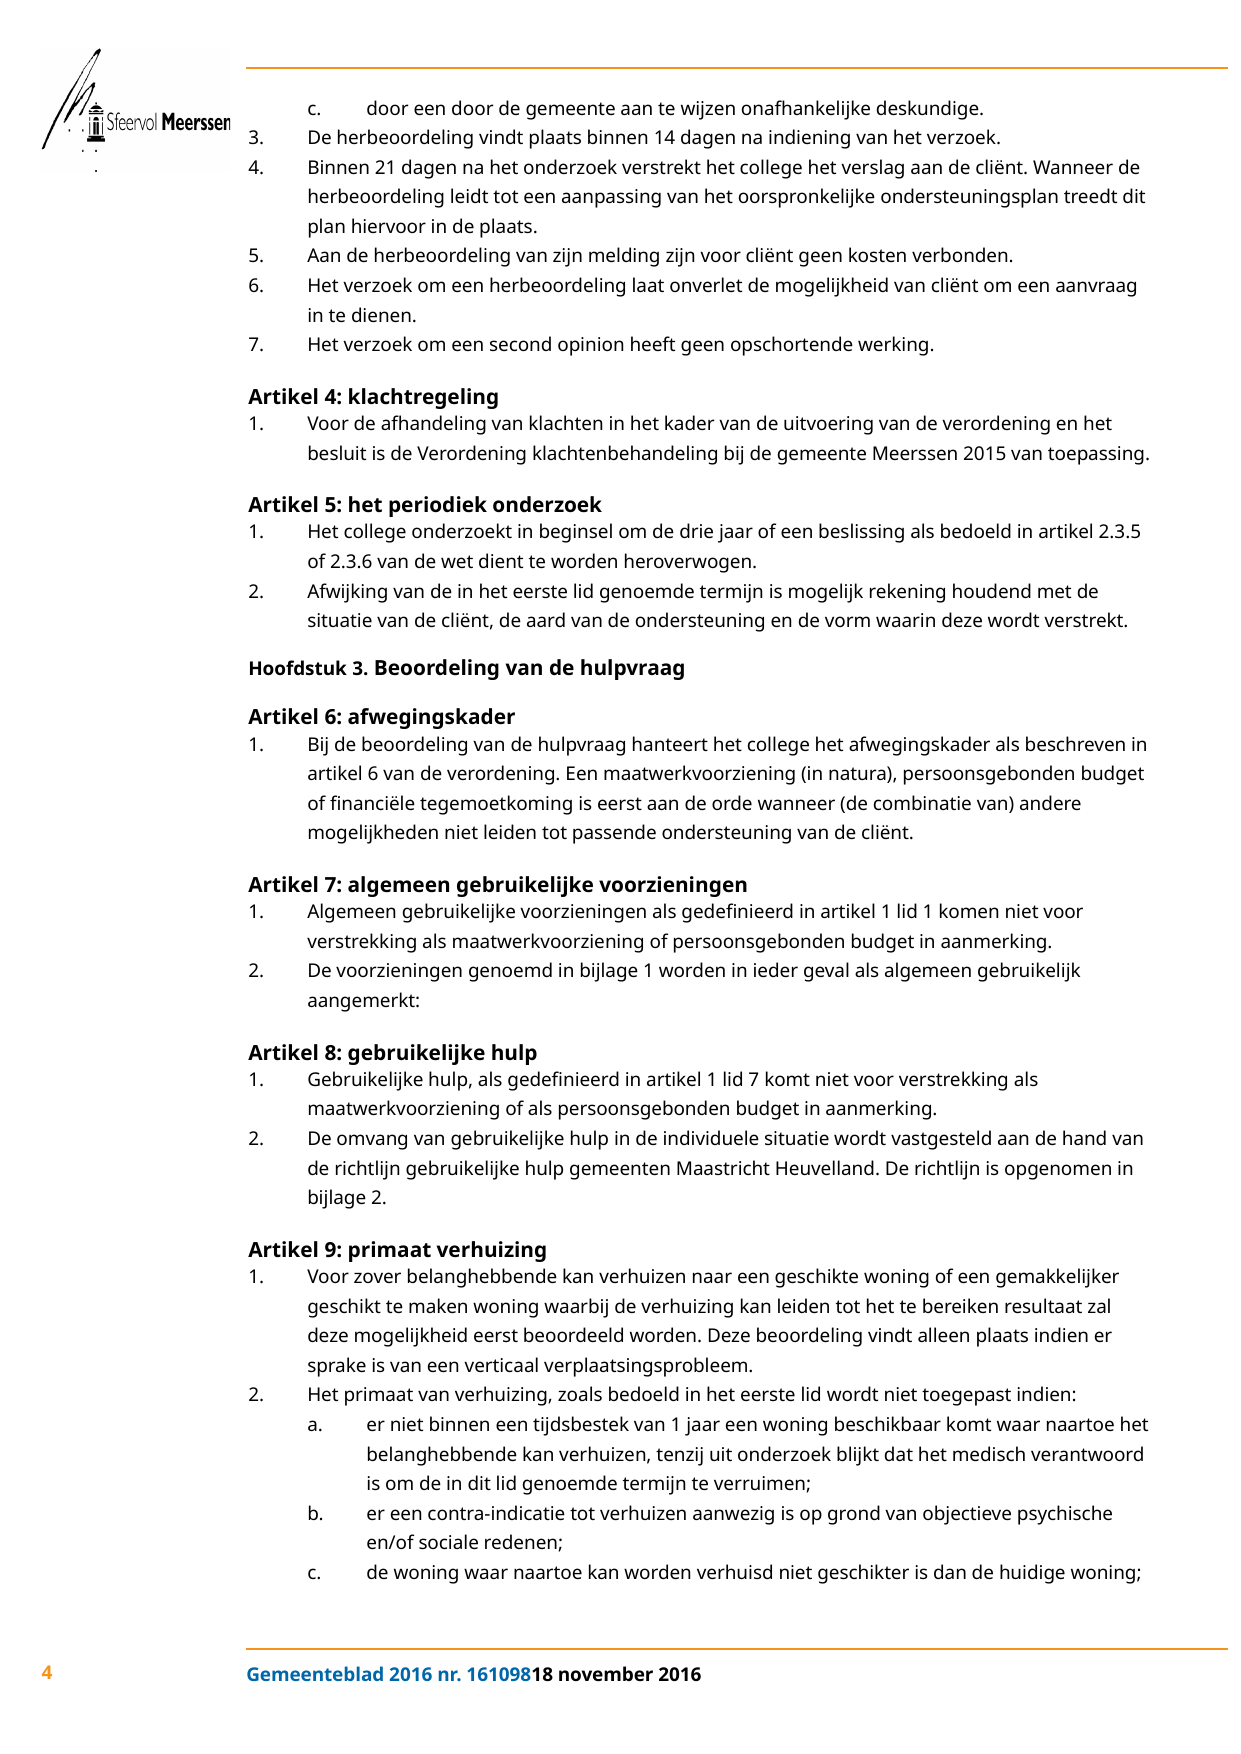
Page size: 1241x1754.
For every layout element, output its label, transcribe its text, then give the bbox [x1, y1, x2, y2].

list Bij de beoordeling van de hulpvraag hanteert het college het afwegingskader als beschreven in artikel 6 van de verordening. Een maatwerkvoorziening (in natura), persoonsgebonden budget of financiële tegemoetkoming is eerst aan de orde wanneer (de combinatie van) andere mogelijkheden niet leiden tot passende ondersteuning van de cliënt. [248, 731, 1152, 845]
text Artikel 6: afwegingskader [248, 702, 1152, 731]
text Artikel 4: klachtregeling [248, 382, 1152, 410]
list Het primaat van verhuizing, zoals bedoeld in het eerste lid wordt niet toegepast indien: [248, 1382, 1152, 1407]
list de woning waar naartoe kan worden verhuisd niet geschikter is dan de huidige woning; [307, 1559, 1152, 1585]
text Artikel 7: algemeen gebruikelijke voorzieningen [248, 870, 1152, 898]
list De herbeoordeling vindt plaats binnen 14 dagen na indiening van het verzoek. [248, 124, 1152, 150]
list Het verzoek om een herbeoordeling laat onverlet de mogelijkheid van cliënt om een aanvraag in te dienen. [248, 272, 1152, 328]
list Aan de herbeoordeling van zijn melding zijn voor cliënt geen kosten verbonden. [248, 243, 1152, 268]
text Artikel 9: primaat verhuizing [248, 1235, 1152, 1263]
list Binnen 21 dagen na het onderzoek verstrekt het college het verslag aan de cliënt. Wanneer de herbeoordeling leidt tot een aanpassing van het oorspronkelijke ondersteuningsplan treedt dit plan hiervoor in de plaats. [248, 154, 1152, 239]
list Het college onderzoekt in beginsel om de drie jaar of een beslissing als bedoeld in artikel 2.3.5 of 2.3.6 van de wet dient te worden heroverwogen. [248, 519, 1152, 574]
list door een door de gemeente aan te wijzen onafhankelijke deskundige. [307, 95, 1152, 121]
text Artikel 8: gebruikelijke hulp [248, 1038, 1152, 1066]
list Afwijking van de in het eerste lid genoemde termijn is mogelijk rekening houdend met de situatie van de cliënt, de aard van de ondersteuning en de vorm waarin deze wordt verstrekt. [248, 578, 1152, 633]
list De voorzieningen genoemd in bijlage 1 worden in ieder geval als algemeen gebruikelijk aangemerkt: [248, 958, 1152, 1013]
list Gebruikelijke hulp, als gedefinieerd in artikel 1 lid 7 komt niet voor verstrekking als maatwerkvoorziening of als persoonsgebonden budget in aanmerking. [248, 1066, 1152, 1121]
picture [41, 47, 231, 172]
text Artikel 5: het periodiek onderzoek [248, 490, 1152, 519]
list er niet binnen een tijdsbestek van 1 jaar een woning beschikbaar komt waar naartoe het belanghebbende kan verhuizen, tenzij uit onderzoek blijkt dat het medisch verantwoord is om de in dit lid genoemde termijn te verruimen; [307, 1411, 1152, 1496]
list Voor de afhandeling van klachten in het kader van de uitvoering van de verordening en het besluit is de Verordening klachtenbehandeling bij de gemeente Meerssen 2015 van toepassing. [248, 410, 1152, 466]
list er een contra-indicatie tot verhuizen aanwezig is op grond van objectieve psychische en/of sociale redenen; [307, 1500, 1152, 1555]
list Voor zover belanghebbende kan verhuizen naar een geschikte woning of een gemakkelijker geschikt te maken woning waarbij de verhuizing kan leiden tot het te bereiken resultaat zal deze mogelijkheid eerst beoordeeld worden. Deze beoordeling vindt alleen plaats indien er sprake is van een verticaal verplaatsingsprobleem. [248, 1263, 1152, 1378]
list De omvang van gebruikelijke hulp in de individuele situatie wordt vastgesteld aan de hand van de richtlijn gebruikelijke hulp gemeenten Maastricht Heuvelland. De richtlijn is opgenomen in bijlage 2. [248, 1125, 1152, 1210]
text Hoofdstuk 3. Beoordeling van de hulpvraag [248, 653, 1152, 682]
list Het verzoek om een second opinion heeft geen opschortende werking. [248, 331, 1152, 357]
list Algemeen gebruikelijke voorzieningen als gedefinieerd in artikel 1 lid 1 komen niet voor verstrekking als maatwerkvoorziening of persoonsgebonden budget in aanmerking. [248, 898, 1152, 954]
